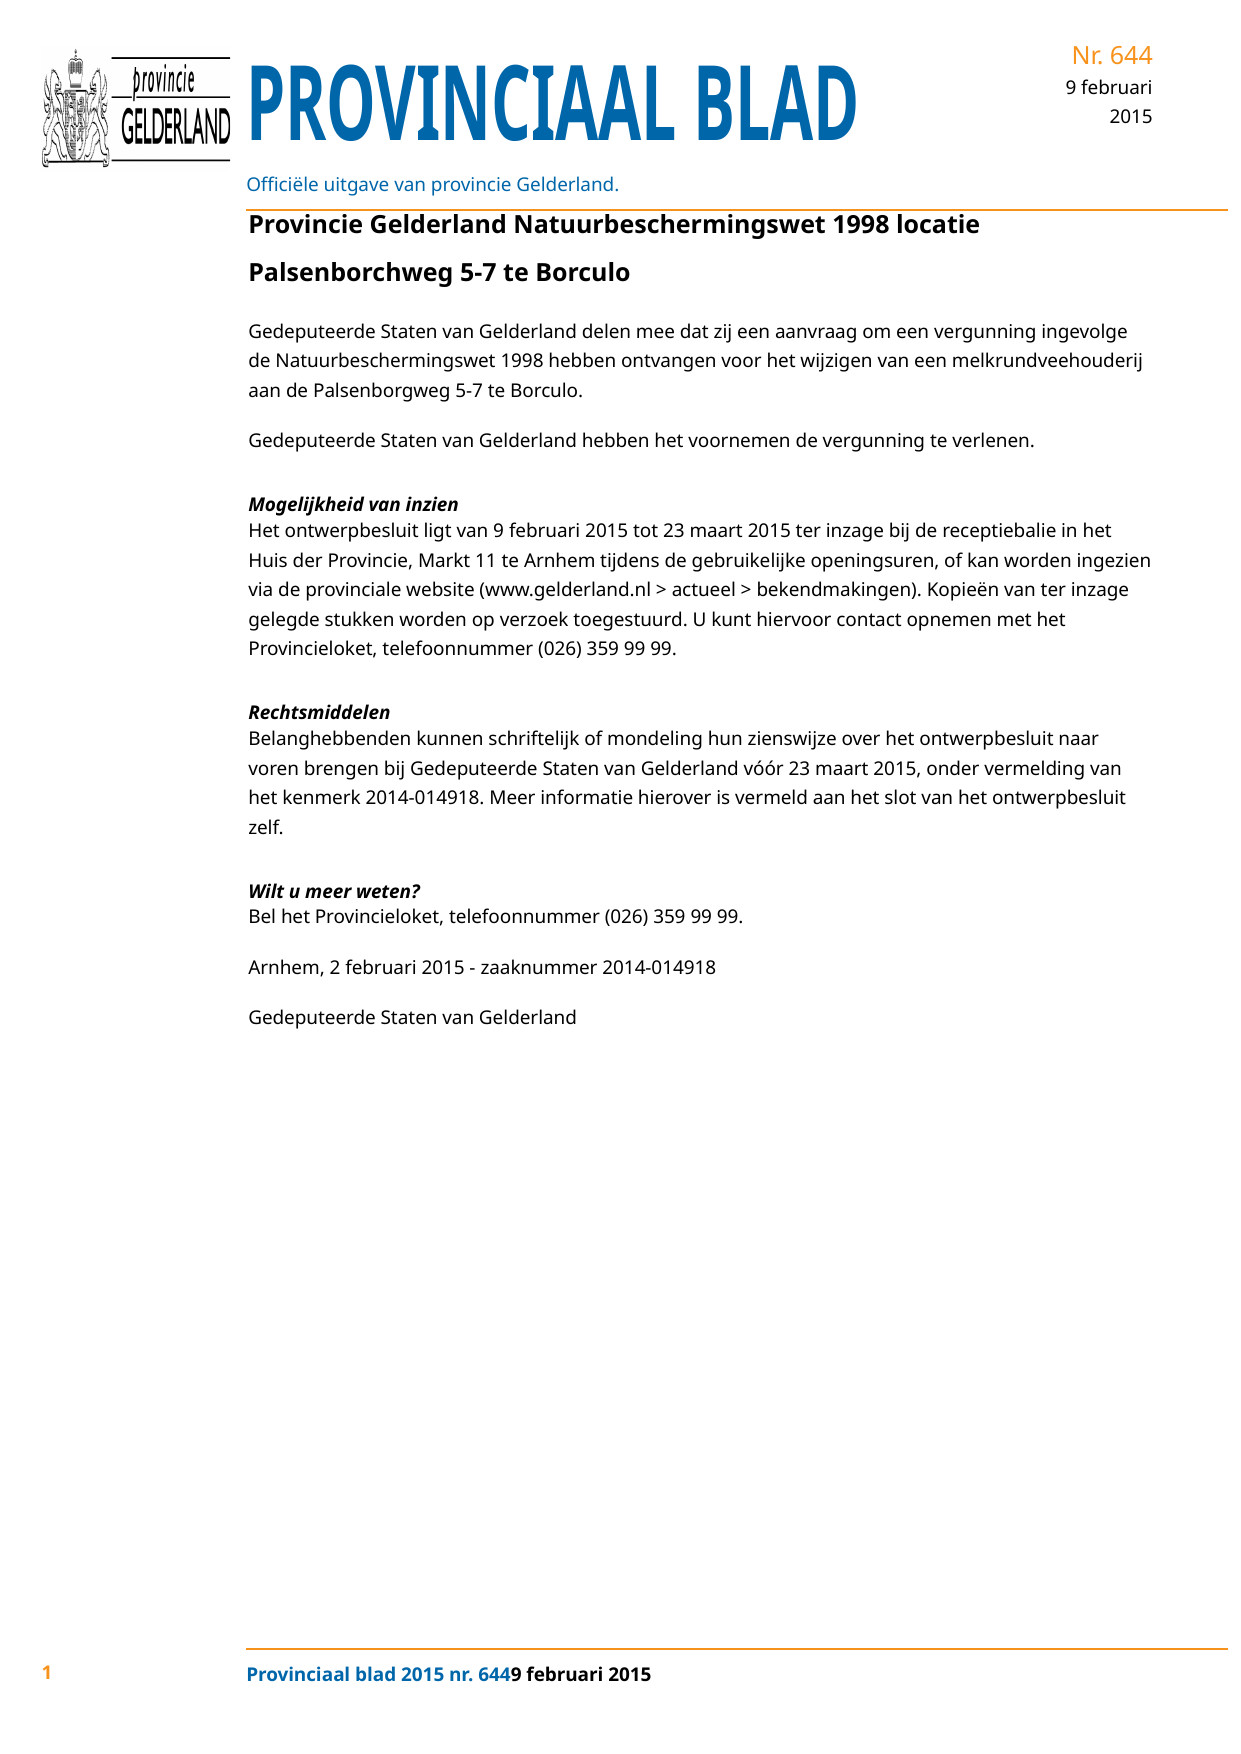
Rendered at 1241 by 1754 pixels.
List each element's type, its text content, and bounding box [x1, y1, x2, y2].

text Gedeputeerde Staten van Gelderland hebben het voornemen de vergunning te verlenen. [248, 427, 1152, 453]
text Belanghebbenden kunnen schriftelijk of mondeling hun zienswijze over het ontwerpbesluit naar voren brengen bij Gedeputeerde Staten van Gelderland vóór 23 maart 2015, onder vermelding van het kenmerk 2014-014918. Meer informatie hierover is vermeld aan het slot van het ontwerpbesluit zelf. [248, 725, 1152, 840]
text Gedeputeerde Staten van Gelderland [248, 1004, 1152, 1030]
text Het ontwerpbesluit ligt van 9 februari 2015 tot 23 maart 2015 ter inzage bij de receptiebalie in het Huis der Provincie, Markt 11 te Arnhem tijdens de gebruikelijke openingsuren, of kan worden ingezien via de provinciale website (www.gelderland.nl > actueel > bekendmakingen). Kopieën van ter inzage gelegde stukken worden op verzoek toegestuurd. U kunt hiervoor contact opnemen met het Provincieloket, telefoonnummer (026) 359 99 99. [248, 517, 1152, 661]
text Arnhem, 2 februari 2015 - zaaknummer 2014-014918 [248, 954, 1152, 980]
text Mogelijkheid van inzien [248, 491, 1152, 517]
picture [41, 47, 231, 172]
text Bel het Provincieloket, telefoonnummer (026) 359 99 99. [248, 904, 1152, 929]
text Rechtsmiddelen [248, 699, 1152, 725]
text Wilt u meer weten? [248, 878, 1152, 904]
text Gedeputeerde Staten van Gelderland delen mee dat zij een aanvraag om een vergunning ingevolge de Natuurbeschermingswet 1998 hebben ontvangen voor het wijzigen van een melkrundveehouderij aan de Palsenborgweg 5-7 te Borculo. [248, 318, 1152, 403]
text Provincie Gelderland Natuurbeschermingswet 1998 locatie Palsenborchweg 5-7 te Borculo [248, 211, 1152, 288]
